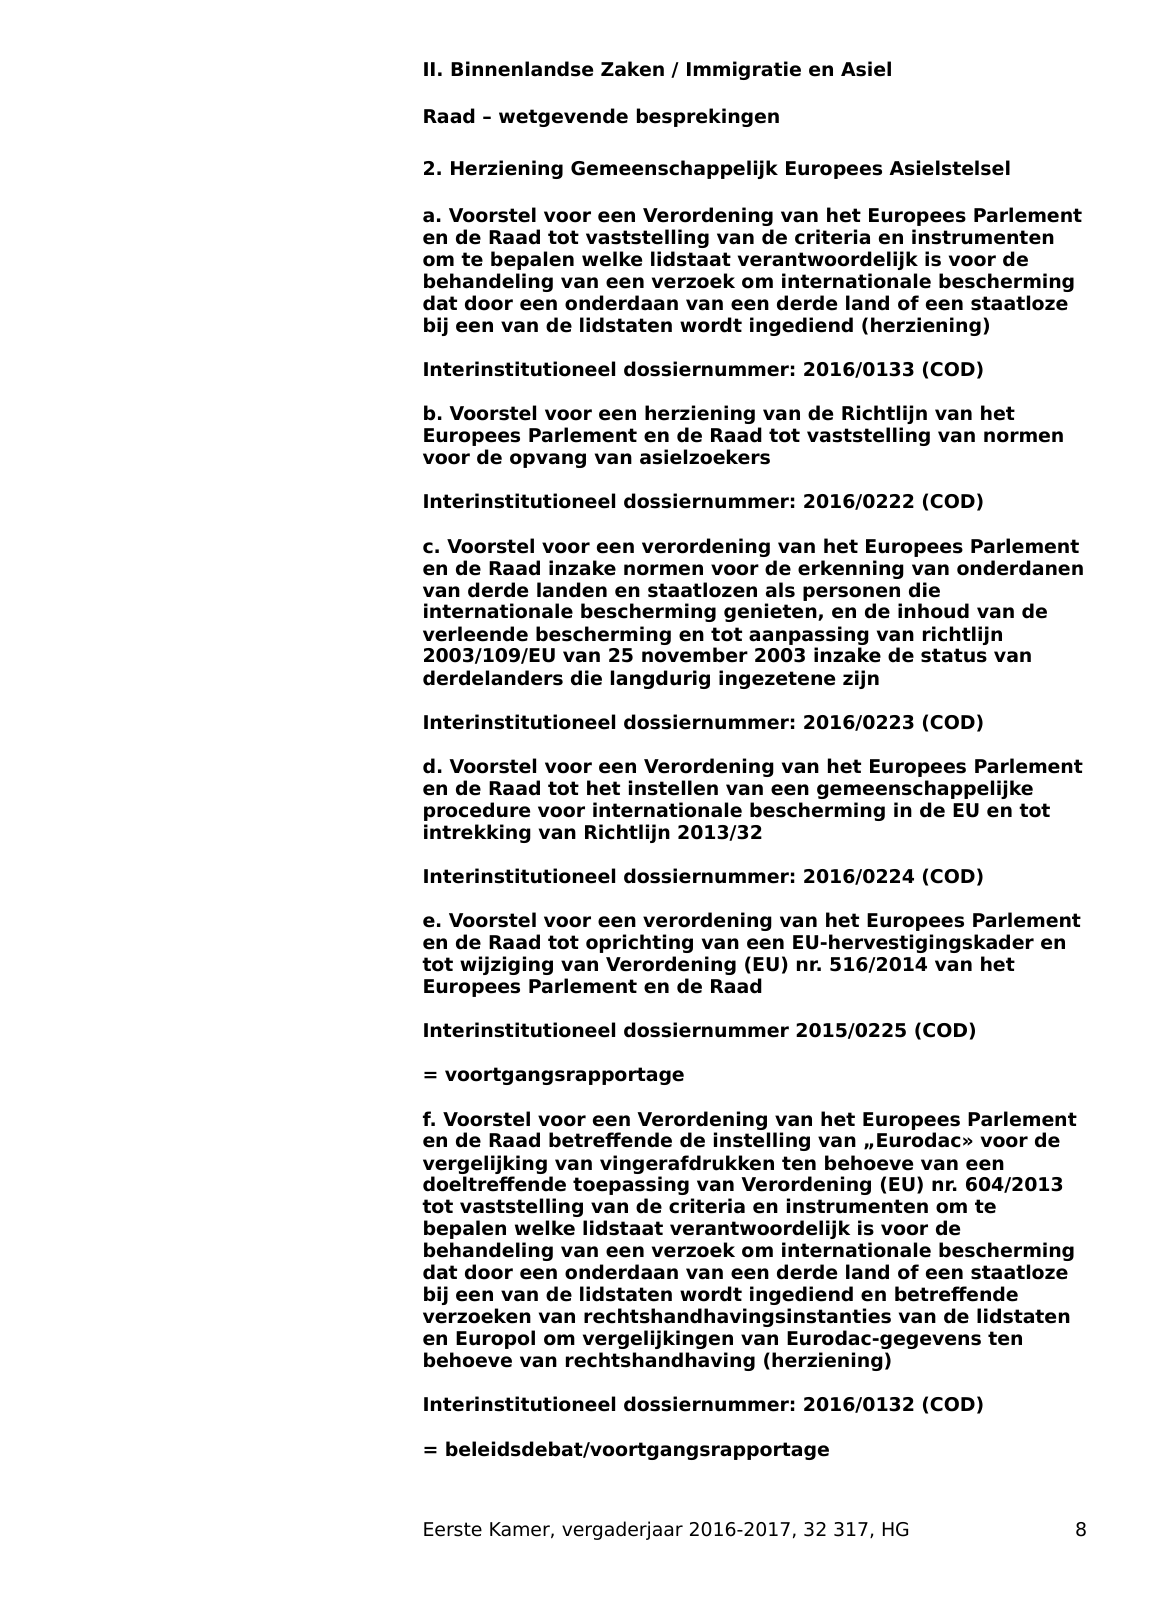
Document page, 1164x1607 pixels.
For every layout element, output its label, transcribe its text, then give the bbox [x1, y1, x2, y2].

subtitle a. Voorstel voor een Verordening van het Europees Parlement en de Raad tot vaststelling van de criteria en instrumenten om te bepalen welke lidstaat verantwoordelijk is voor de behandeling van een verzoek om internationale bescherming dat door een onderdaan van een derde land of een staatloze bij een van de lidstaten wordt ingediend (herziening) [422, 205, 1087, 337]
subtitle Interinstitutioneel dossiernummer: 2016/0133 (COD) [422, 359, 1087, 381]
subtitle f. Voorstel voor een Verordening van het Europees Parlement en de Raad betreffende de instelling van „Eurodac» voor de vergelijking van vingerafdrukken ten behoeve van een doeltreffende toepassing van Verordening (EU) nr. 604/2013 tot vaststelling van de criteria en instrumenten om te bepalen welke lidstaat verantwoordelijk is voor de behandeling van een verzoek om internationale bescherming dat door een onderdaan van een derde land of een staatloze bij een van de lidstaten wordt ingediend en betreffende verzoeken van rechtshandhavingsinstanties van de lidstaten en Europol om vergelijkingen van Eurodac-gegevens ten behoeve van rechtshandhaving (herziening) [422, 1108, 1087, 1372]
subtitle c. Voorstel voor een verordening van het Europees Parlement en de Raad inzake normen voor de erkenning van onderdanen van derde landen en staatlozen als personen die internationale bescherming genieten, en de inhoud van de verleende bescherming en tot aanpassing van richtlijn 2003/109/EU van 25 november 2003 inzake de status van derdelanders die langdurig ingezetene zijn [422, 536, 1087, 689]
subtitle d. Voorstel voor een Verordening van het Europees Parlement en de Raad tot het instellen van een gemeenschappelijke procedure voor internationale bescherming in de EU en tot intrekking van Richtlijn 2013/32 [422, 756, 1087, 844]
subtitle = beleidsdebat/voortgangsrapportage [422, 1438, 1087, 1461]
subtitle Interinstitutioneel dossiernummer: 2016/0223 (COD) [422, 712, 1087, 733]
subtitle Interinstitutioneel dossiernummer 2015/0225 (COD) [422, 1020, 1087, 1042]
subtitle Interinstitutioneel dossiernummer: 2016/0224 (COD) [422, 866, 1087, 888]
subtitle Interinstitutioneel dossiernummer: 2016/0132 (COD) [422, 1394, 1087, 1416]
subtitle = voortgangsrapportage [422, 1064, 1087, 1086]
subtitle e. Voorstel voor een verordening van het Europees Parlement en de Raad tot oprichting van een EU-hervestigingskader en tot wijziging van Verordening (EU) nr. 516/2014 van het Europees Parlement en de Raad [422, 910, 1087, 998]
subtitle 2. Herziening Gemeenschappelijk Europees Asielstelsel [422, 158, 1087, 180]
subtitle II. Binnenlandse Zaken / Immigratie en Asiel [422, 59, 1087, 81]
subtitle b. Voorstel voor een herziening van de Richtlijn van het Europees Parlement en de Raad tot vaststelling van normen voor de opvang van asielzoekers [422, 403, 1087, 469]
subtitle Raad – wetgevende besprekingen [422, 106, 1087, 128]
subtitle Interinstitutioneel dossiernummer: 2016/0222 (COD) [422, 491, 1087, 513]
